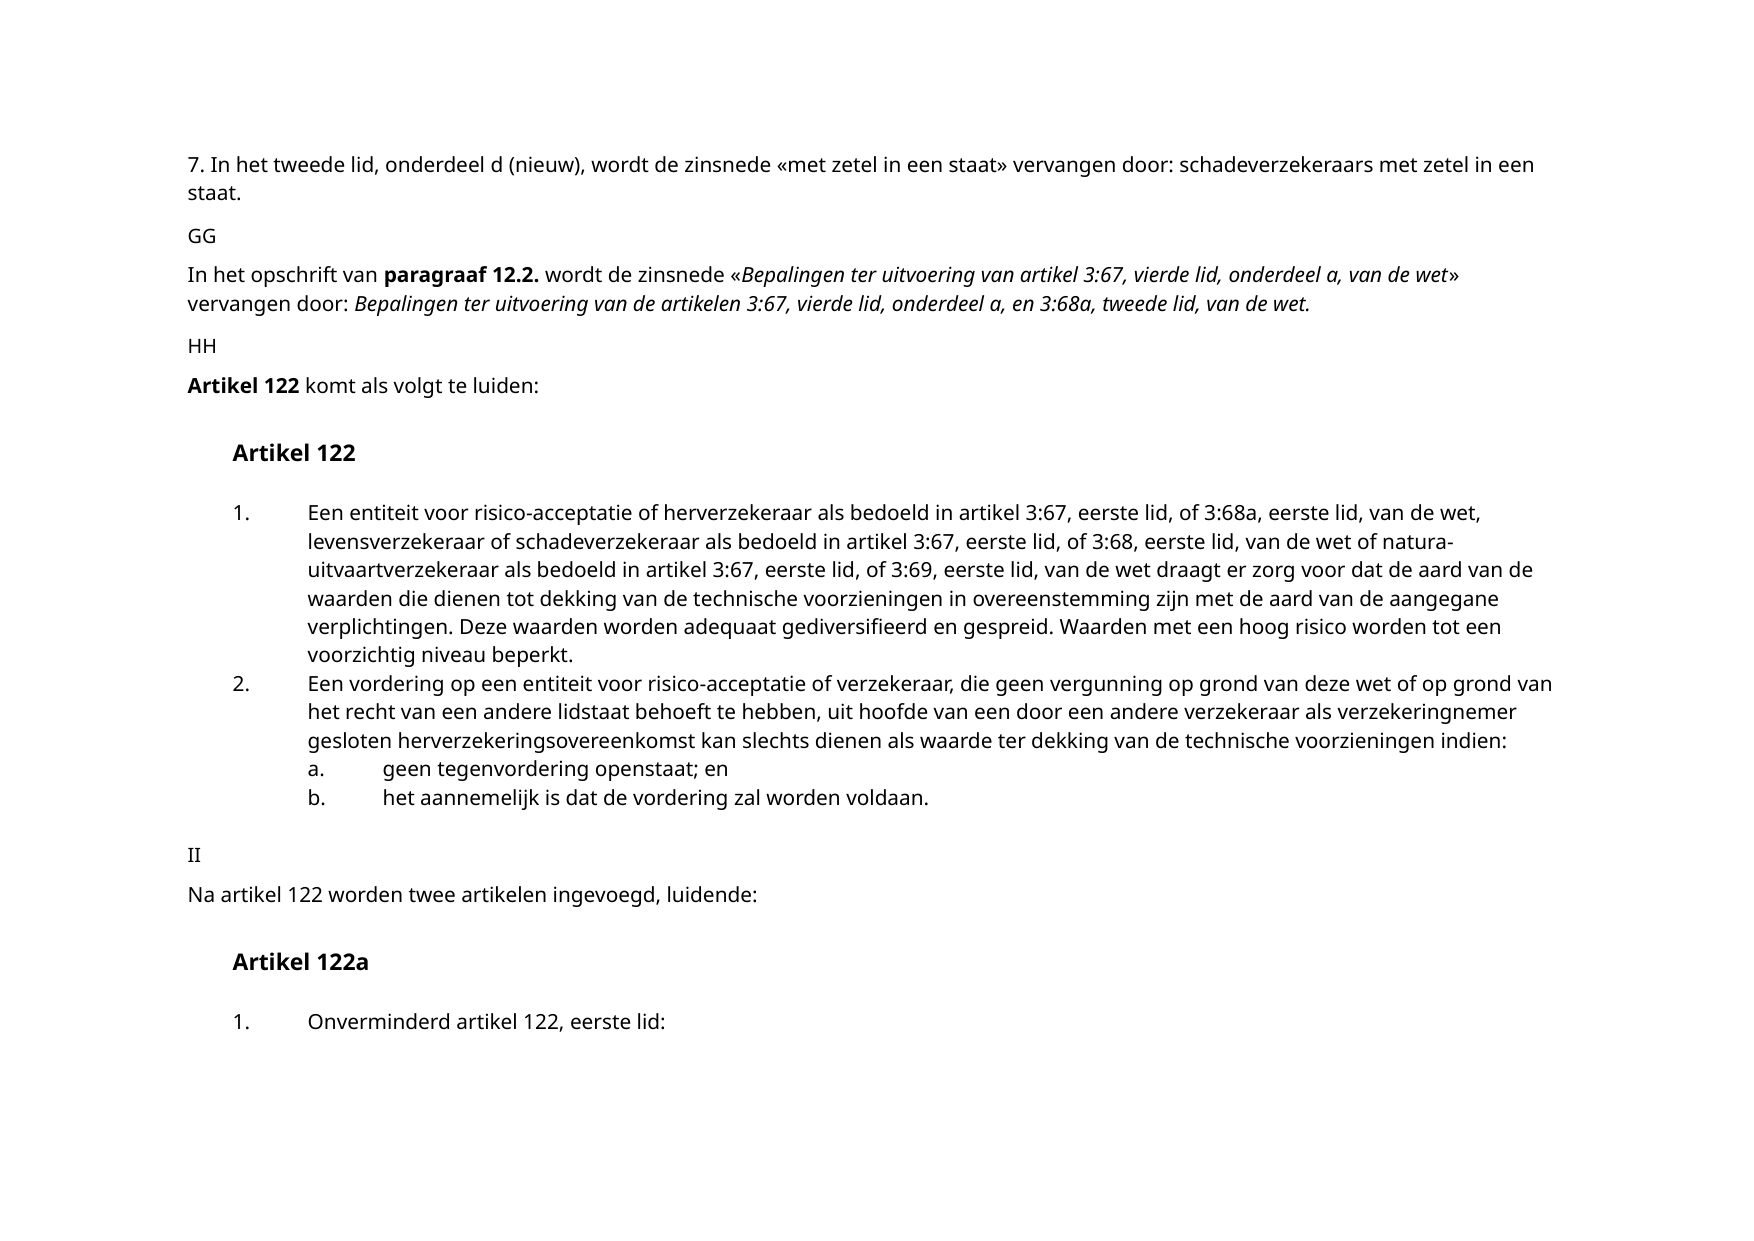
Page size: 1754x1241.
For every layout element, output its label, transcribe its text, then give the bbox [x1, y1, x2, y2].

subtitle Artikel 122a [232, 946, 1566, 977]
list Onverminderd artikel 122, eerste lid: [232, 1007, 1566, 1036]
list het aannemelijk is dat de vordering zal worden voldaan. [307, 783, 1566, 811]
text Na artikel 122 worden twee artikelen ingevoegd, luidende: [187, 880, 1566, 908]
text Artikel 122 komt als volgt te luiden: [187, 371, 1566, 400]
subtitle Artikel 122 [232, 437, 1566, 468]
text 7. In het tweede lid, onderdeel d (nieuw), wordt de zinsnede «met zetel in een staat» vervangen door: schadeverzekeraars met zetel in een staat. [187, 150, 1566, 207]
list geen tegenvordering openstaat; en [307, 754, 1566, 783]
text In het opschrift van paragraaf 12.2. wordt de zinsnede «Bepalingen ter uitvoering van artikel 3:67, vierde lid, onderdeel a, van de wet» vervangen door: Bepalingen ter uitvoering van de artikelen 3:67, vierde lid, onderdeel a, en 3:68a, tweede lid, van de wet. [187, 261, 1566, 317]
text II [187, 841, 1566, 868]
text HH [187, 332, 1566, 359]
list Een entiteit voor risico-acceptatie of herverzekeraar als bedoeld in artikel 3:67, eerste lid, of 3:68a, eerste lid, van de wet, levensverzekeraar of schadeverzekeraar als bedoeld in artikel 3:67, eerste lid, of 3:68, eerste lid, van de wet of natura-uitvaartverzekeraar als bedoeld in artikel 3:67, eerste lid, of 3:69, eerste lid, van de wet draagt er zorg voor dat de aard van de waarden die dienen tot dekking van de technische voorzieningen in overeenstemming zijn met de aard van de aangegane verplichtingen. Deze waarden worden adequaat gediversifieerd en gespreid. Waarden met een hoog risico worden tot een voorzichtig niveau beperkt. [232, 498, 1566, 669]
list Een vordering op een entiteit voor risico-acceptatie of verzekeraar, die geen vergunning op grond van deze wet of op grond van het recht van een andere lidstaat behoeft te hebben, uit hoofde van een door een andere verzekeraar als verzekeringnemer gesloten herverzekeringsovereenkomst kan slechts dienen als waarde ter dekking van de technische voorzieningen indien: [232, 669, 1566, 754]
text GG [187, 222, 1566, 249]
